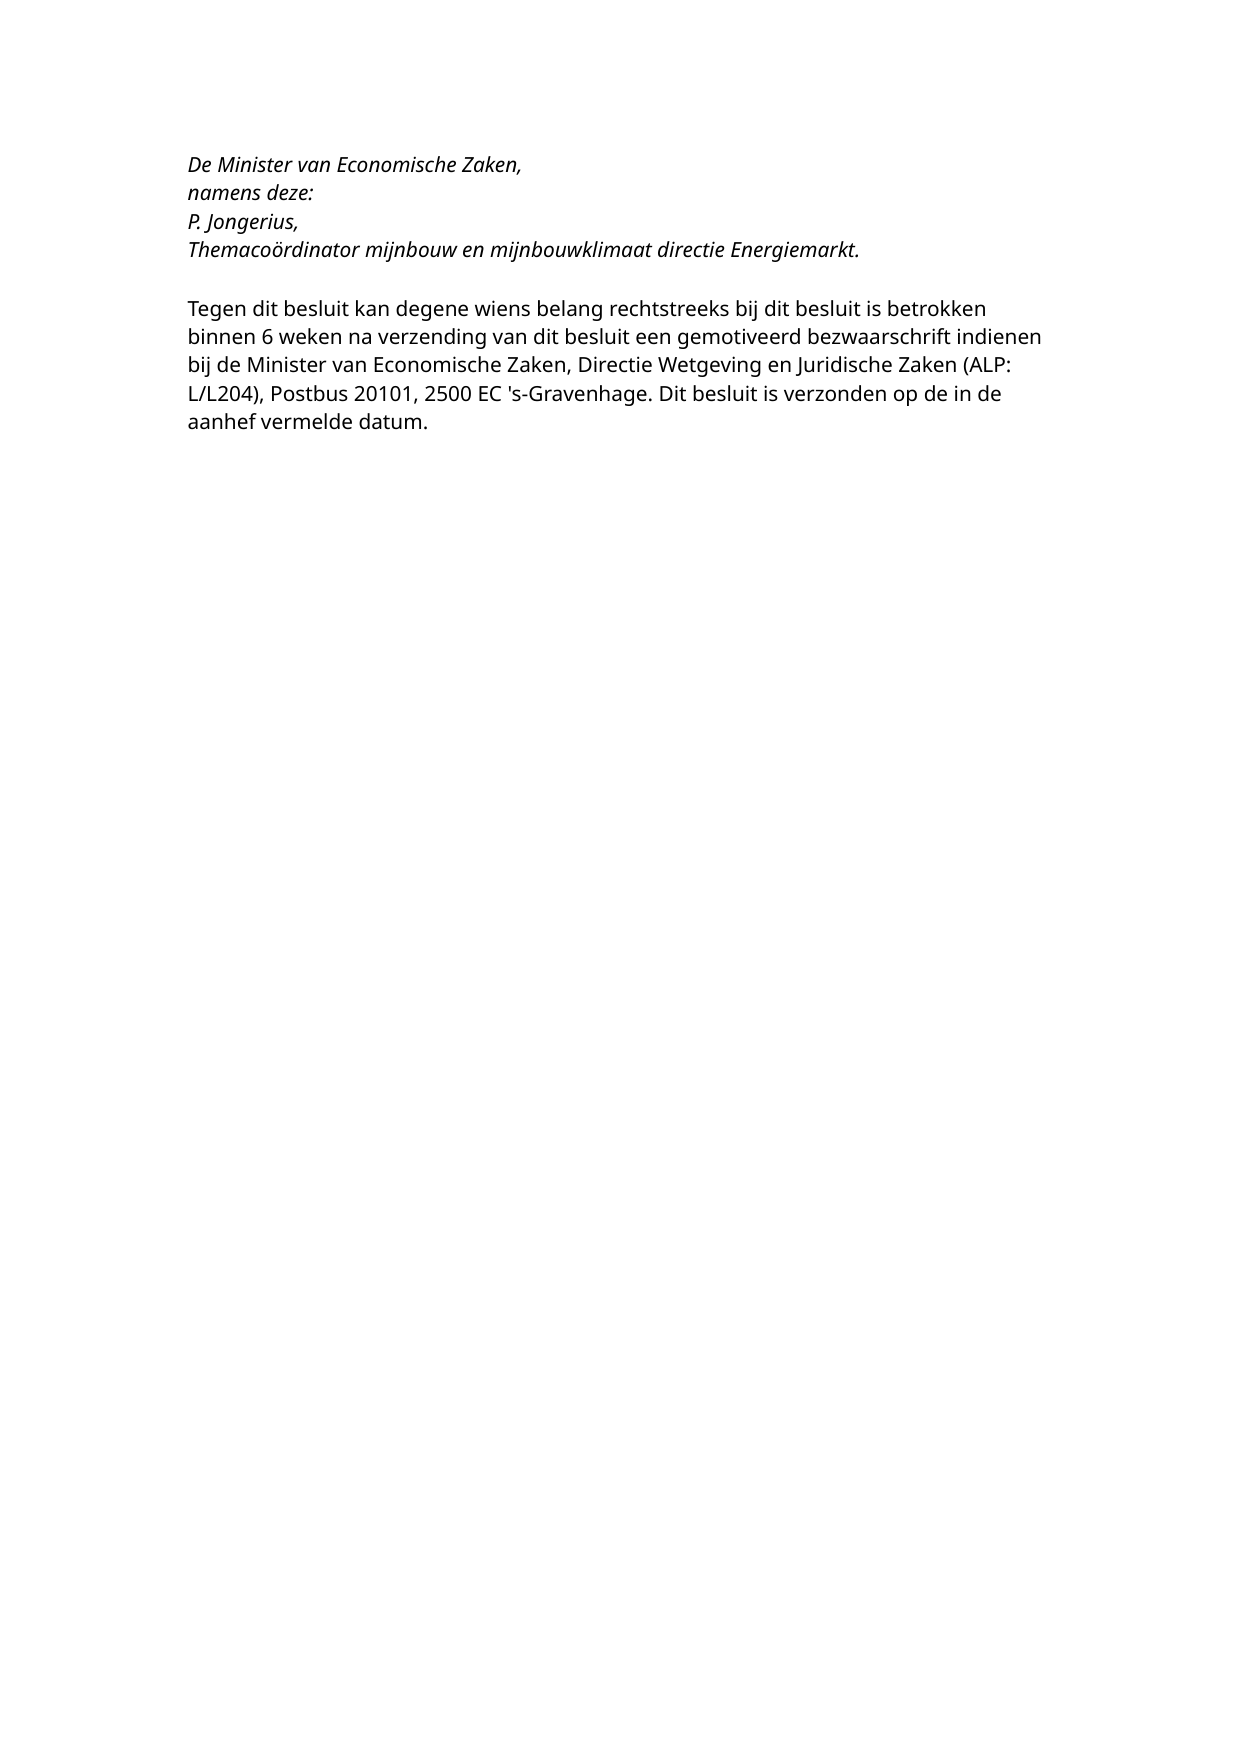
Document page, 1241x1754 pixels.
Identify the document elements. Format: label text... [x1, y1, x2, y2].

text De Minister van Economische Zaken, [187, 150, 1053, 178]
text Themacoördinator mijnbouw en mijnbouwklimaat directie Energiemarkt. [187, 235, 1053, 264]
text P. Jongerius, [187, 207, 1053, 235]
text Tegen dit besluit kan degene wiens belang rechtstreeks bij dit besluit is betrokken binnen 6 weken na verzending van dit besluit een gemotiveerd bezwaarschrift indienen bij de Minister van Economische Zaken, Directie Wetgeving en Juridische Zaken (ALP: L/L204), Postbus 20101, 2500 EC 's-Gravenhage. Dit besluit is verzonden op de in de aanhef vermelde datum. [187, 294, 1053, 436]
text namens deze: [187, 178, 1053, 207]
